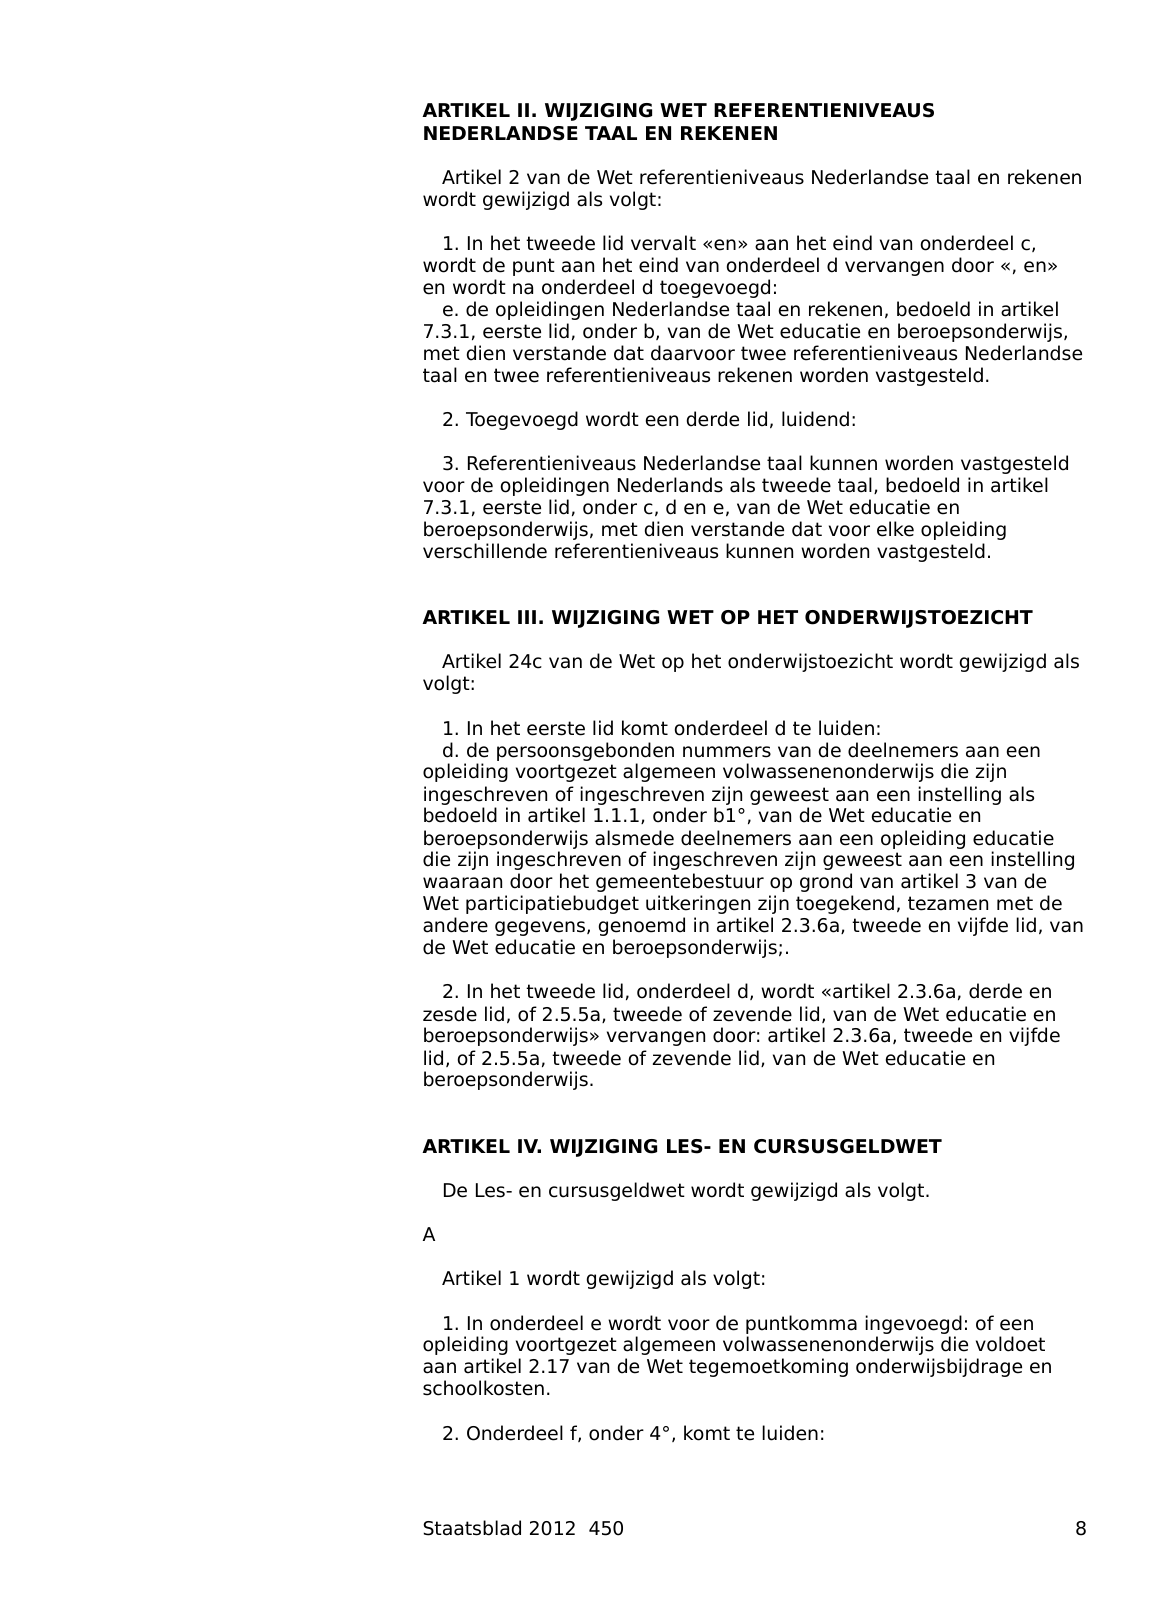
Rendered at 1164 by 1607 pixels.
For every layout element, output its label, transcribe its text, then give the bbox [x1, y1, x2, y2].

text 3. Referentieniveaus Nederlandse taal kunnen worden vastgesteld voor de opleidingen Nederlands als tweede taal, bedoeld in artikel 7.3.1, eerste lid, onder c, d en e, van de Wet educatie en beroepsonderwijs, met dien verstande dat voor elke opleiding verschillende referentieniveaus kunnen worden vastgesteld. [422, 453, 1087, 563]
text d. de persoonsgebonden nummers van de deelnemers aan een opleiding voortgezet algemeen volwassenenonderwijs die zijn ingeschreven of ingeschreven zijn geweest aan een instelling als bedoeld in artikel 1.1.1, onder b1°, van de Wet educatie en beroepsonderwijs alsmede deelnemers aan een opleiding educatie die zijn ingeschreven of ingeschreven zijn geweest aan een instelling waaraan door het gemeentebestuur op grond van artikel 3 van de Wet participatiebudget uitkeringen zijn toegekend, tezamen met de andere gegevens, genoemd in artikel 2.3.6a, tweede en vijfde lid, van de Wet educatie en beroepsonderwijs;. [422, 739, 1087, 959]
text Artikel 2 van de Wet referentieniveaus Nederlandse taal en rekenen wordt gewijzigd als volgt: [422, 167, 1087, 211]
text e. de opleidingen Nederlandse taal en rekenen, bedoeld in artikel 7.3.1, eerste lid, onder b, van de Wet educatie en beroepsonderwijs, met dien verstande dat daarvoor twee referentieniveaus Nederlandse taal en twee referentieniveaus rekenen worden vastgesteld. [422, 299, 1087, 387]
text 1. In onderdeel e wordt voor de puntkomma ingevoegd: of een opleiding voortgezet algemeen volwassenenonderwijs die voldoet aan artikel 2.17 van de Wet tegemoetkoming onderwijsbijdrage en schoolkosten. [422, 1312, 1087, 1400]
text 2. Toegevoegd wordt een derde lid, luidend: [422, 409, 1087, 431]
text De Les- en cursusgeldwet wordt gewijzigd als volgt. [422, 1180, 1087, 1202]
text A [422, 1224, 1087, 1246]
text Artikel 24c van de Wet op het onderwijstoezicht wordt gewijzigd als volgt: [422, 651, 1087, 695]
text 1. In het eerste lid komt onderdeel d te luiden: [422, 717, 1087, 739]
text Artikel 1 wordt gewijzigd als volgt: [422, 1268, 1087, 1290]
text 1. In het tweede lid vervalt «en» aan het eind van onderdeel c, wordt de punt aan het eind van onderdeel d vervangen door «, en» en wordt na onderdeel d toegevoegd: [422, 233, 1087, 299]
text 2. Onderdeel f, onder 4°, komt te luiden: [422, 1422, 1087, 1444]
subtitle ARTIKEL III. WIJZIGING WET OP HET ONDERWIJSTOEZICHT [422, 607, 1087, 629]
subtitle ARTIKEL IV. WIJZIGING LES- EN CURSUSGELDWET [422, 1136, 1087, 1158]
text 2. In het tweede lid, onderdeel d, wordt «artikel 2.3.6a, derde en zesde lid, of 2.5.5a, tweede of zevende lid, van de Wet educatie en beroepsonderwijs» vervangen door: artikel 2.3.6a, tweede en vijfde lid, of 2.5.5a, tweede of zevende lid, van de Wet educatie en beroepsonderwijs. [422, 981, 1087, 1091]
subtitle ARTIKEL II. WIJZIGING WET REFERENTIENIVEAUS NEDERLANDSE TAAL EN REKENEN [422, 100, 1087, 144]
